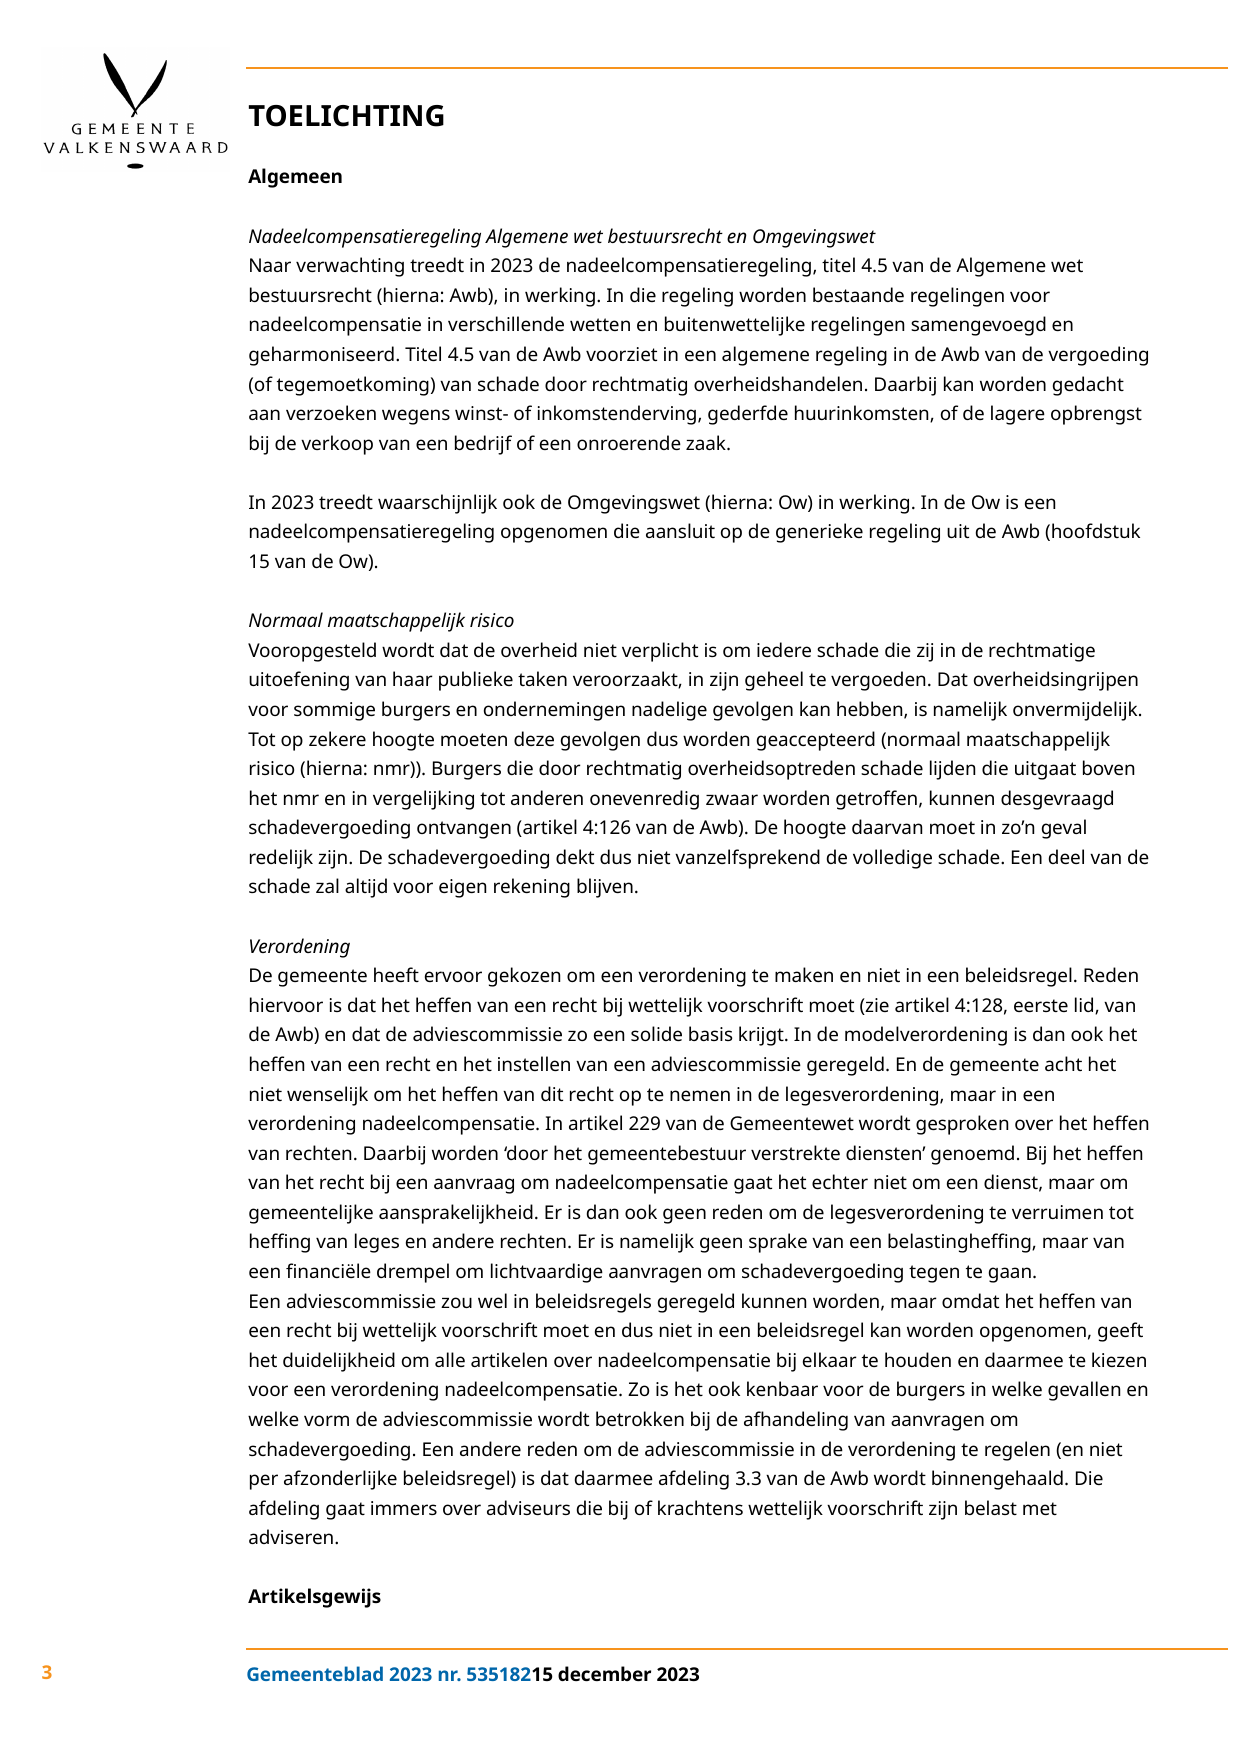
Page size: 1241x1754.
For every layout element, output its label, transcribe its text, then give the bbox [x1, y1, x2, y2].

text De gemeente heeft ervoor gekozen om een verordening te maken en niet in een beleidsregel. Reden hiervoor is dat het heffen van een recht bij wettelijk voorschrift moet (zie artikel 4:128, eerste lid, van de Awb) en dat de adviescommissie zo een solide basis krijgt. In de modelverordening is dan ook het heffen van een recht en het instellen van een adviescommissie geregeld. En de gemeente acht het niet wenselijk om het heffen van dit recht op te nemen in de legesverordening, maar in een verordening nadeelcompensatie. In artikel 229 van de Gemeentewet wordt gesproken over het heffen van rechten. Daarbij worden ‘door het gemeentebestuur verstrekte diensten’ genoemd. Bij het heffen van het recht bij een aanvraag om nadeelcompensatie gaat het echter niet om een dienst, maar om gemeentelijke aansprakelijkheid. Er is dan ook geen reden om de legesverordening te verruimen tot heffing van leges en andere rechten. Er is namelijk geen sprake van een belastingheffing, maar van een financiële drempel om lichtvaardige aanvragen om schadevergoeding tegen te gaan. [248, 962, 1152, 1284]
text Tot op zekere hoogte moeten deze gevolgen dus worden geaccepteerd (normaal maatschappelijk risico (hierna: nmr)). Burgers die door rechtmatig overheidsoptreden schade lijden die uitgaat boven het nmr en in vergelijking tot anderen onevenredig zwaar worden getroffen, kunnen desgevraagd schadevergoeding ontvangen (artikel 4:126 van de Awb). De hoogte daarvan moet in zo’n geval redelijk zijn. De schadevergoeding dekt dus niet vanzelfsprekend de volledige schade. Een deel van de schade zal altijd voor eigen rekening blijven. [248, 726, 1152, 899]
text Artikelsgewijs [248, 1584, 1152, 1609]
text Verordening [248, 933, 1152, 958]
text Een adviescommissie zou wel in beleidsregels geregeld kunnen worden, maar omdat het heffen van een recht bij wettelijk voorschrift moet en dus niet in een beleidsregel kan worden opgenomen, geeft het duidelijkheid om alle artikelen over nadeelcompensatie bij elkaar te houden en daarmee te kiezen voor een verordening nadeelcompensatie. Zo is het ook kenbaar voor de burgers in welke gevallen en welke vorm de adviescommissie wordt betrokken bij de afhandeling van aanvragen om schadevergoeding. Een andere reden om de adviescommissie in de verordening te regelen (en niet per afzonderlijke beleidsregel) is dat daarmee afdeling 3.3 van de Awb wordt binnengehaald. Die afdeling gaat immers over adviseurs die bij of krachtens wettelijk voorschrift zijn belast met adviseren. [248, 1288, 1152, 1550]
text Naar verwachting treedt in 2023 de nadeelcompensatieregeling, titel 4.5 van de Algemene wet bestuursrecht (hierna: Awb), in werking. In die regeling worden bestaande regelingen voor nadeelcompensatie in verschillende wetten en buitenwettelijke regelingen samengevoegd en geharmoniseerd. Titel 4.5 van de Awb voorziet in een algemene regeling in de Awb van de vergoeding (of tegemoetkoming) van schade door rechtmatig overheidshandelen. Daarbij kan worden gedacht aan verzoeken wegens winst- of inkomstenderving, gederfde huurinkomsten, of de lagere opbrengst bij de verkoop van een bedrijf of een onroerende zaak. [248, 252, 1152, 456]
text Nadeelcompensatieregeling Algemene wet bestuursrecht en Omgevingswet [248, 223, 1152, 248]
text In 2023 treedt waarschijnlijk ook de Omgevingswet (hierna: Ow) in werking. In de Ow is een nadeelcompensatieregeling opgenomen die aansluit op de generieke regeling uit de Awb (hoofdstuk 15 van de Ow). [248, 489, 1152, 574]
text Vooropgesteld wordt dat de overheid niet verplicht is om iedere schade die zij in de rechtmatige uitoefening van haar publieke taken veroorzaakt, in zijn geheel te vergoeden. Dat overheidsingrijpen voor sommige burgers en ondernemingen nadelige gevolgen kan hebben, is namelijk onvermijdelijk. [248, 637, 1152, 722]
picture [41, 47, 231, 172]
text Normaal maatschappelijk risico [248, 607, 1152, 633]
text Algemeen [248, 164, 1152, 189]
text TOELICHTING [248, 95, 1152, 134]
